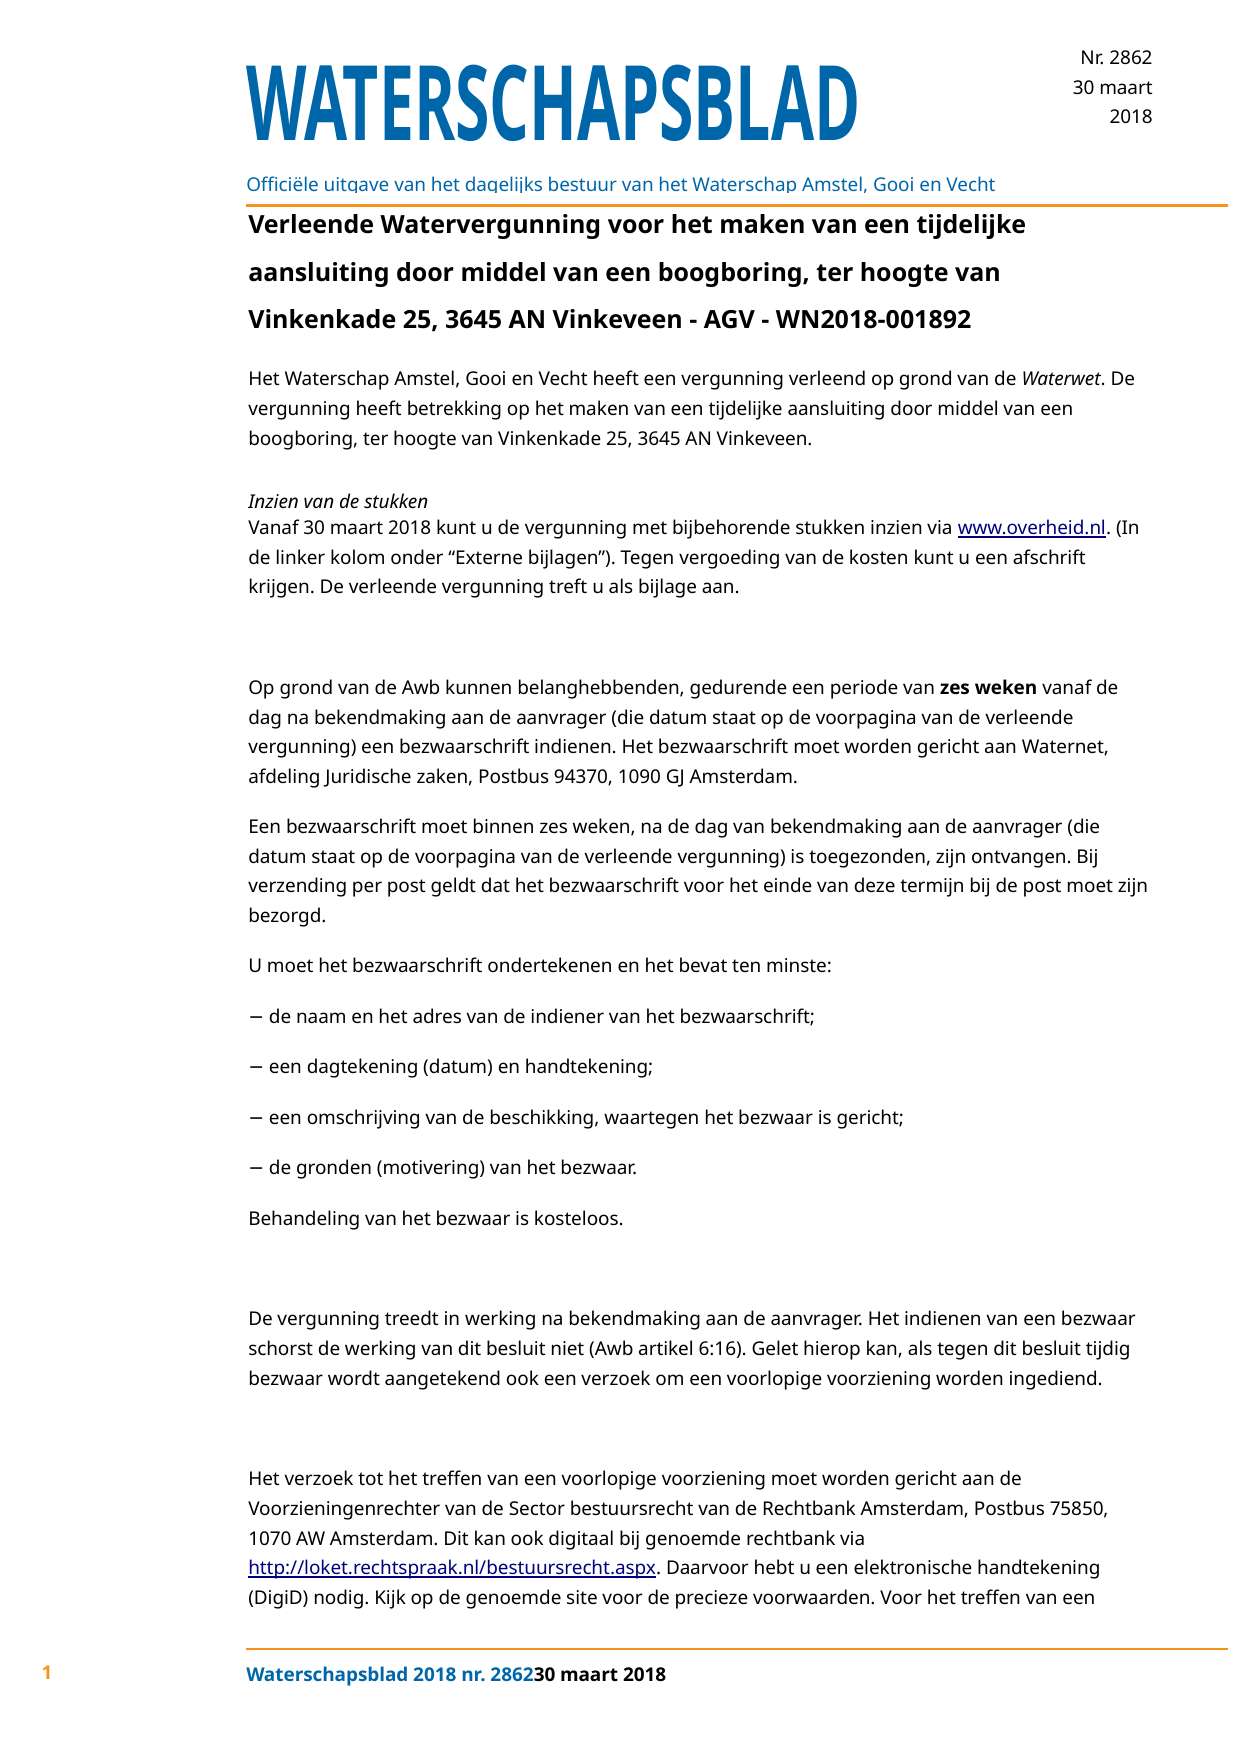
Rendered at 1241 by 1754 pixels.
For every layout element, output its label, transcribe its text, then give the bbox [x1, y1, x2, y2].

text De vergunning treedt in werking na bekendmaking aan de aanvrager. Het indienen van een bezwaar schorst de werking van dit besluit niet (Awb artikel 6:16). Gelet hierop kan, als tegen dit besluit tijdig bezwaar wordt aangetekend ook een verzoek om een voorlopige voorziening worden ingediend. [248, 1306, 1152, 1391]
picture [41, 47, 231, 172]
text Vanaf 30 maart 2018 kunt u de vergunning met bijbehorende stukken inzien via www.overheid.nl. (In de linker kolom onder “Externe bijlagen”). Tegen vergoeding van de kosten kunt u een afschrift krijgen. De verleende vergunning treft u als bijlage aan. [248, 514, 1152, 599]
text Op grond van de Awb kunnen belanghebbenden, gedurende een periode van zes weken vanaf de dag na bekendmaking aan de aanvrager (die datum staat op de voorpagina van de verleende vergunning) een bezwaarschrift indienen. Het bezwaarschrift moet worden gericht aan Waternet, afdeling Juridische zaken, Postbus 94370, 1090 GJ Amsterdam. [248, 674, 1152, 789]
text Het verzoek tot het treffen van een voorlopige voorziening moet worden gericht aan de Voorzieningenrechter van de Sector bestuursrecht van de Rechtbank Amsterdam, Postbus 75850, 1070 AW Amsterdam. Dit kan ook digitaal bij genoemde rechtbank via http://loket.rechtspraak.nl/bestuursrecht.aspx. Daarvoor hebt u een elektronische handtekening (DigiD) nodig. Kijk op de genoemde site voor de precieze voorwaarden. Voor het treffen van een [248, 1466, 1152, 1610]
text Verleende Watervergunning voor het maken van een tijdelijke aansluiting door middel van een boogboring, ter hoogte van Vinkenkade 25, 3645 AN Vinkeveen - AGV - WN2018-001892 [248, 207, 1152, 336]
text − de gronden (motivering) van het bezwaar. [248, 1154, 1152, 1180]
text U moet het bezwaarschrift ondertekenen en het bevat ten minste: [248, 953, 1152, 978]
text Het Waterschap Amstel, Gooi en Vecht heeft een vergunning verleend op grond van de Waterwet. De vergunning heeft betrekking op het maken van een tijdelijke aansluiting door middel van een boogboring, ter hoogte van Vinkenkade 25, 3645 AN Vinkeveen. [248, 366, 1152, 450]
text − een dagtekening (datum) en handtekening; [248, 1053, 1152, 1079]
text − een omschrijving van de beschikking, waartegen het bezwaar is gericht; [248, 1104, 1152, 1130]
text Inzien van de stukken [248, 489, 1152, 514]
text − de naam en het adres van de indiener van het bezwaarschrift; [248, 1003, 1152, 1029]
text Behandeling van het bezwaar is kosteloos. [248, 1205, 1152, 1231]
text Een bezwaarschrift moet binnen zes weken, na de dag van bekendmaking aan de aanvrager (die datum staat op de voorpagina van de verleende vergunning) is toegezonden, zijn ontvangen. Bij verzending per post geldt dat het bezwaarschrift voor het einde van deze termijn bij de post moet zijn bezorgd. [248, 813, 1152, 928]
